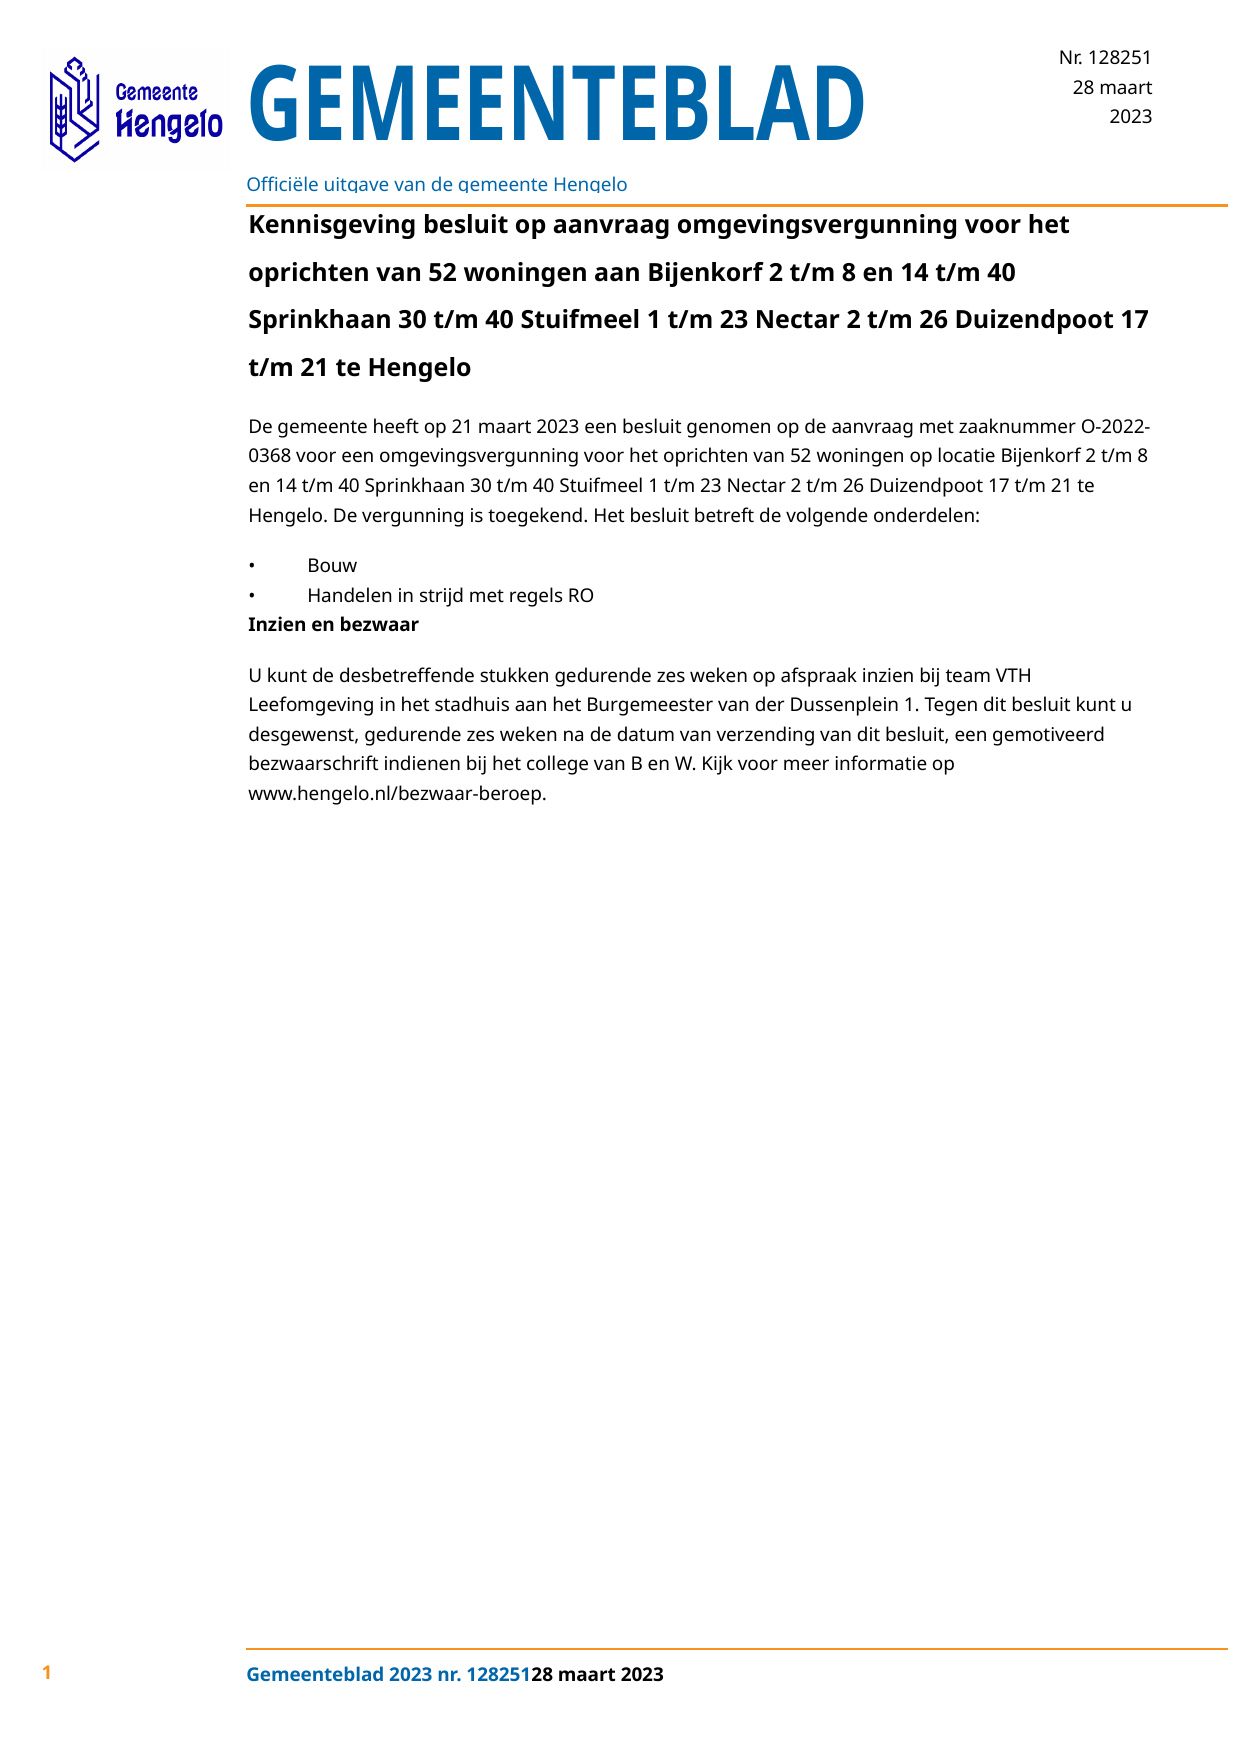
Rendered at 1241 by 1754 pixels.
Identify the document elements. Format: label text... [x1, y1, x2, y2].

picture [41, 47, 231, 172]
text De gemeente heeft op 21 maart 2023 een besluit genomen op de aanvraag met zaaknummer O-2022-0368 voor een omgevingsvergunning voor het oprichten van 52 woningen op locatie Bijenkorf 2 t/m 8 en 14 t/m 40 Sprinkhaan 30 t/m 40 Stuifmeel 1 t/m 23 Nectar 2 t/m 26 Duizendpoot 17 t/m 21 te Hengelo. De vergunning is toegekend. Het besluit betreft de volgende onderdelen: [248, 413, 1152, 528]
list Handelen in strijd met regels RO [248, 582, 1152, 608]
text Kennisgeving besluit op aanvraag omgevingsvergunning voor het oprichten van 52 woningen aan Bijenkorf 2 t/m 8 en 14 t/m 40 Sprinkhaan 30 t/m 40 Stuifmeel 1 t/m 23 Nectar 2 t/m 26 Duizendpoot 17 t/m 21 te Hengelo [248, 207, 1152, 384]
text Inzien en bezwaar [248, 611, 1152, 637]
text U kunt de desbetreffende stukken gedurende zes weken op afspraak inzien bij team VTH Leefomgeving in het stadhuis aan het Burgemeester van der Dussenplein 1. Tegen dit besluit kunt u desgewenst, gedurende zes weken na de datum van verzending van dit besluit, een gemotiveerd bezwaarschrift indienen bij het college van B en W. Kijk voor meer informatie op www.hengelo.nl/bezwaar-beroep. [248, 662, 1152, 806]
list Bouw [248, 552, 1152, 578]
